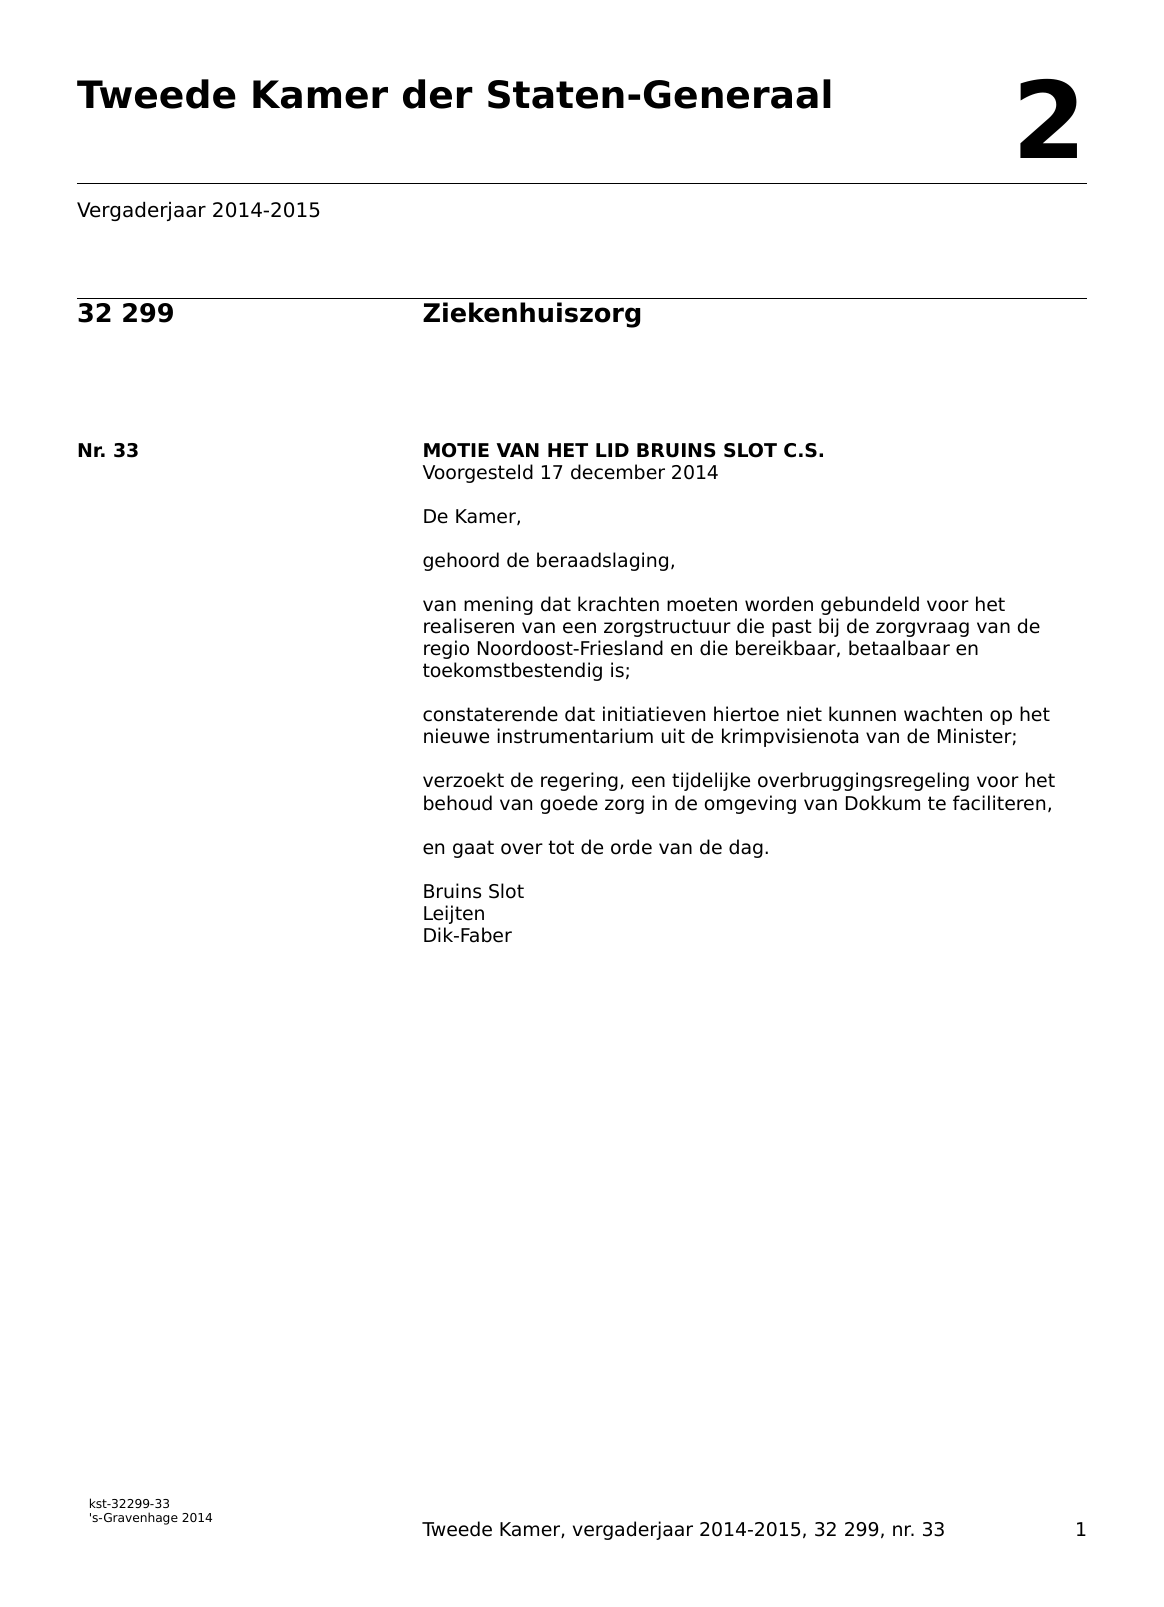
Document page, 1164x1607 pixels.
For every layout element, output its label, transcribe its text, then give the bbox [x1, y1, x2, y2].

text kst-32299-33 [88, 1497, 323, 1511]
text Bruins Slot [422, 881, 1087, 903]
subtitle Nr. 33 MOTIE VAN HET LID BRUINS SLOT C.S. [77, 440, 1087, 462]
text Dik-Faber [422, 925, 1087, 947]
text en gaat over tot de orde van de dag. [422, 837, 1087, 858]
text van mening dat krachten moeten worden gebundeld voor het realiseren van een zorgstructuur die past bij de zorgvraag van de regio Noordoost-Friesland en die bereikbaar, betaalbaar en toekomstbestendig is; [422, 594, 1087, 682]
text constaterende dat initiatieven hiertoe niet kunnen wachten op het nieuwe instrumentarium uit de krimpvisienota van de Minister; [422, 704, 1087, 748]
table_header Tweede Kamer der Staten-Generaal [77, 59, 886, 183]
text Voorgesteld 17 december 2014 [422, 462, 1087, 484]
table_header 2 [886, 59, 1087, 183]
text Leijten [422, 903, 1087, 925]
subtitle 32 299 Ziekenhuiszorg [77, 299, 1087, 329]
text gehoord de beraadslaging, [422, 550, 1087, 572]
table_cell Vergaderjaar 2014-2015 [77, 184, 1087, 298]
text verzoekt de regering, een tijdelijke overbruggingsregeling voor het behoud van goede zorg in de omgeving van Dokkum te faciliteren, [422, 770, 1087, 814]
text 's-Gravenhage 2014 [88, 1511, 323, 1525]
text De Kamer, [422, 506, 1087, 528]
